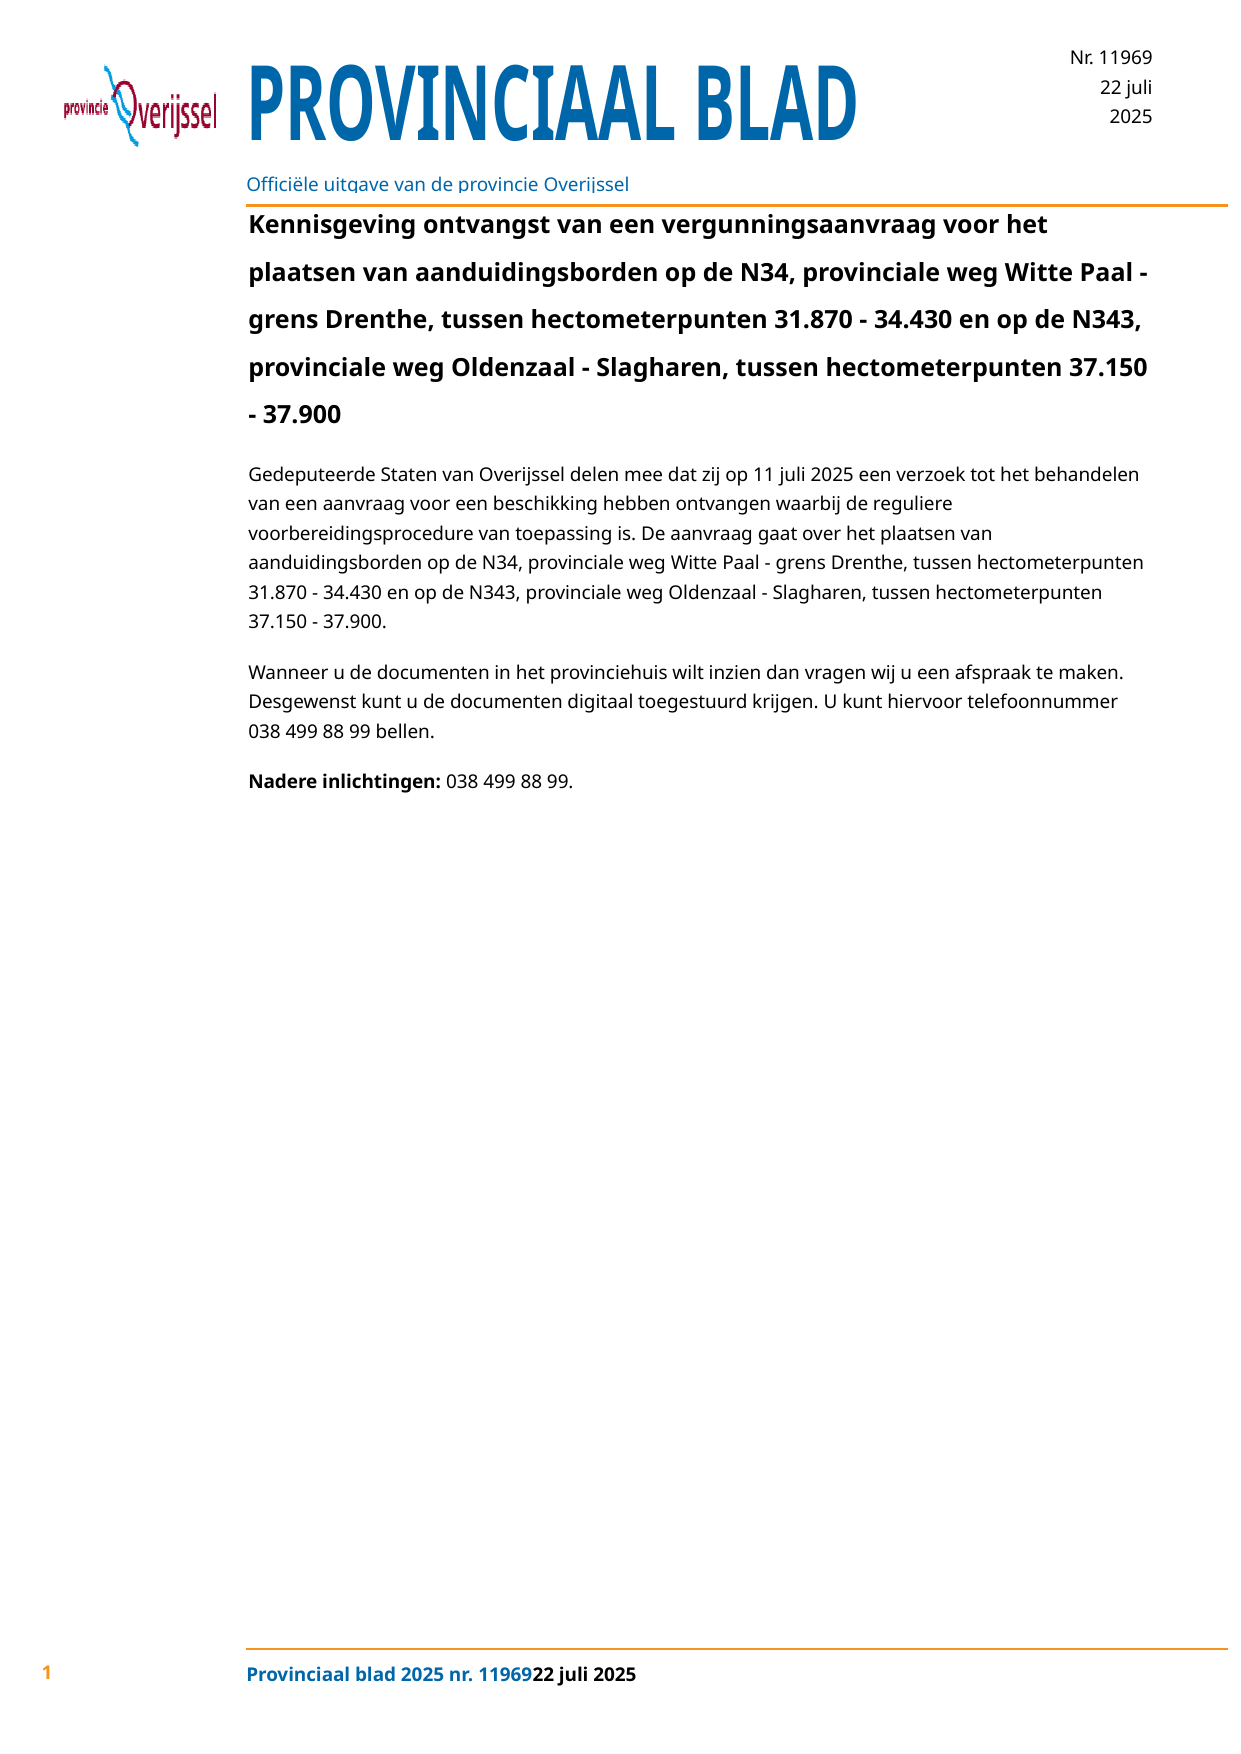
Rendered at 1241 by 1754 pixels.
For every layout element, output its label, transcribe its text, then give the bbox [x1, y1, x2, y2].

picture [41, 47, 231, 172]
text Nadere inlichtingen: 038 499 88 99. [248, 769, 1152, 794]
text Wanneer u de documenten in het provinciehuis wilt inzien dan vragen wij u een afspraak te maken. Desgewenst kunt u de documenten digitaal toegestuurd krijgen. U kunt hiervoor telefoonnummer 038 499 88 99 bellen. [248, 659, 1152, 744]
text Kennisgeving ontvangst van een vergunningsaanvraag voor het plaatsen van aanduidingsborden op de N34, provinciale weg Witte Paal - grens Drenthe, tussen hectometerpunten 31.870 - 34.430 en op de N343, provinciale weg Oldenzaal - Slagharen, tussen hectometerpunten 37.150 - 37.900 [248, 207, 1152, 431]
text Gedeputeerde Staten van Overijssel delen mee dat zij op 11 juli 2025 een verzoek tot het behandelen van een aanvraag voor een beschikking hebben ontvangen waarbij de reguliere voorbereidingsprocedure van toepassing is. De aanvraag gaat over het plaatsen van aanduidingsborden op de N34, provinciale weg Witte Paal - grens Drenthe, tussen hectometerpunten 31.870 - 34.430 en op de N343, provinciale weg Oldenzaal - Slagharen, tussen hectometerpunten 37.150 - 37.900. [248, 461, 1152, 634]
